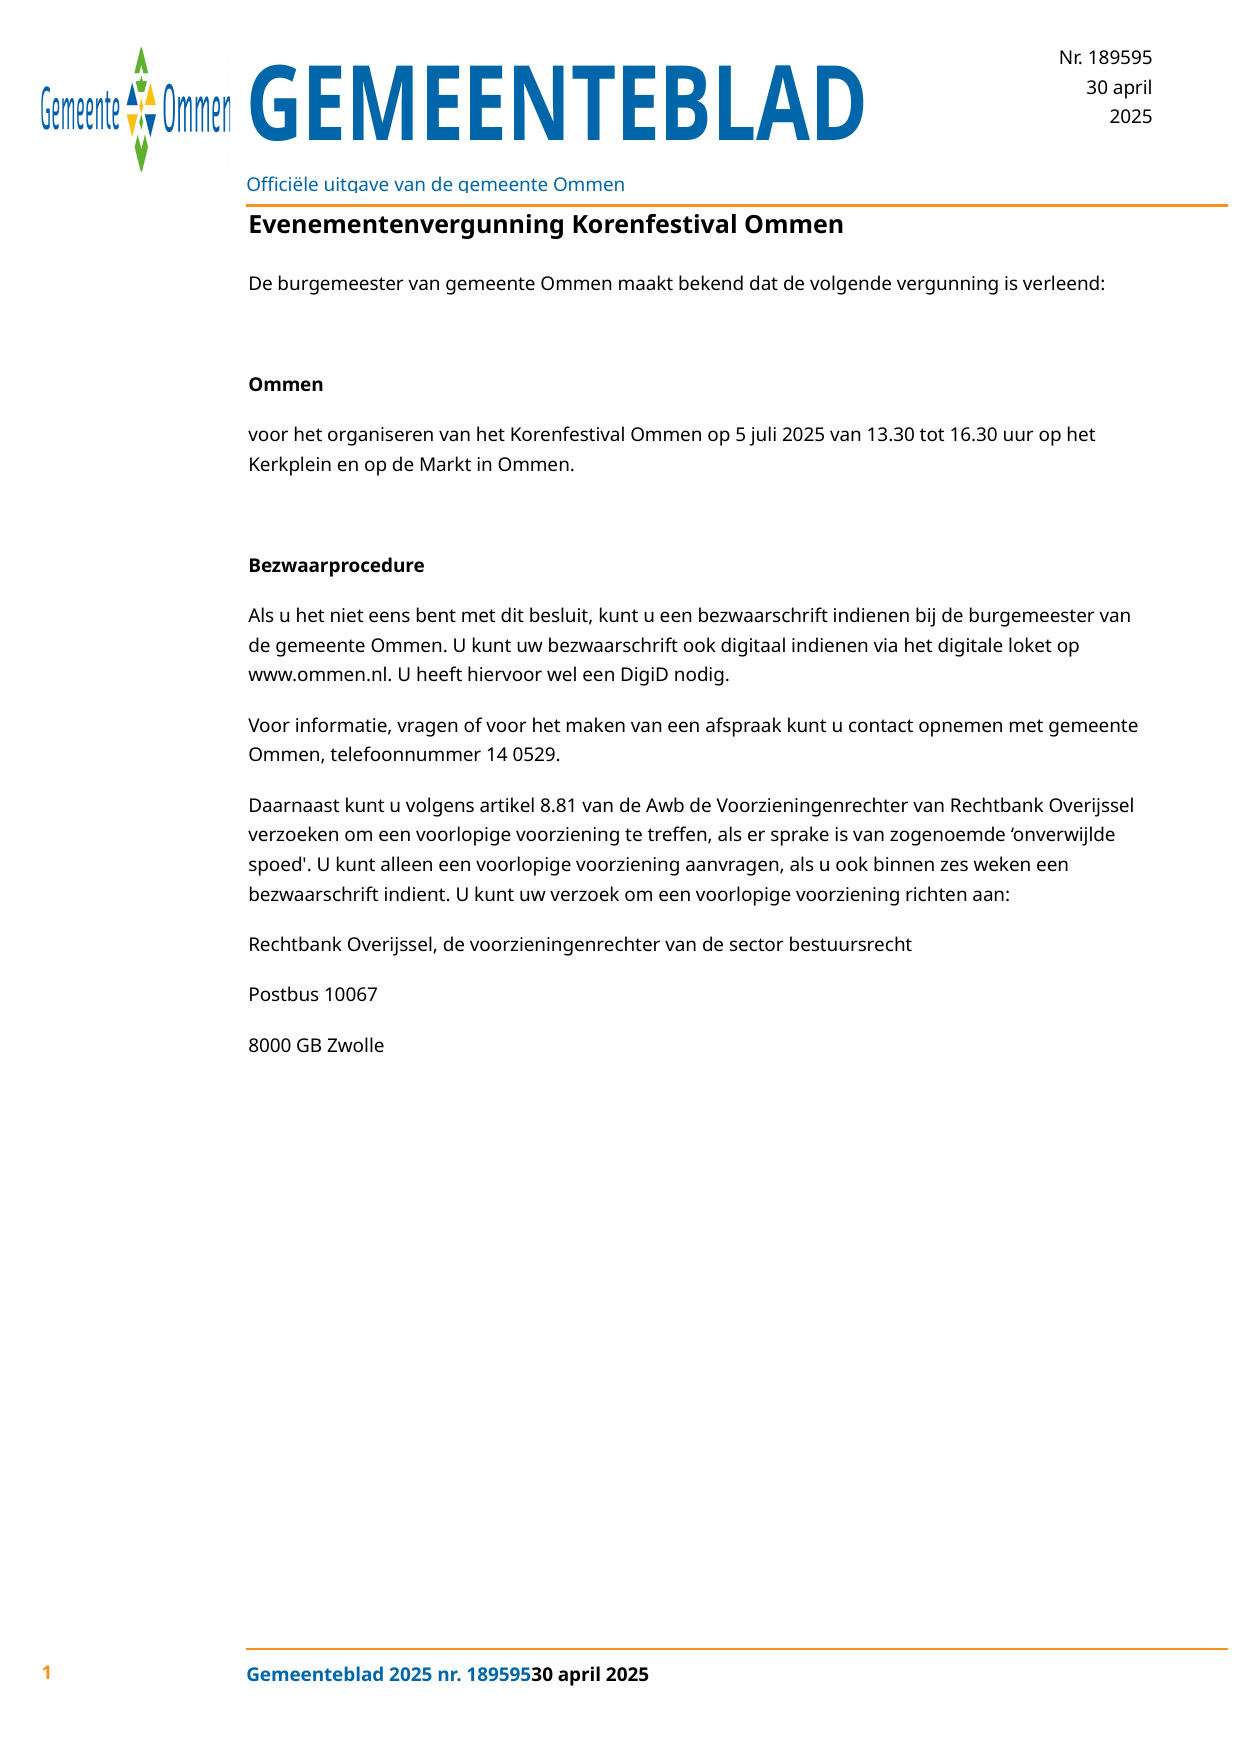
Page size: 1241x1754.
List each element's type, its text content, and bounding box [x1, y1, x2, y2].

text Bezwaarprocedure [248, 552, 1152, 578]
text Rechtbank Overijssel, de voorzieningenrechter van de sector bestuursrecht [248, 931, 1152, 957]
text Als u het niet eens bent met dit besluit, kunt u een bezwaarschrift indienen bij de burgemeester van de gemeente Ommen. U kunt uw bezwaarschrift ook digitaal indienen via het digitale loket op www.ommen.nl. U heeft hiervoor wel een DigiD nodig. [248, 602, 1152, 687]
text Postbus 10067 [248, 982, 1152, 1007]
picture [41, 47, 231, 172]
text Voor informatie, vragen of voor het maken van een afspraak kunt u contact opnemen met gemeente Ommen, telefoonnummer 14 0529. [248, 712, 1152, 767]
text Evenementenvergunning Korenfestival Ommen [248, 207, 1152, 241]
text De burgemeester van gemeente Ommen maakt bekend dat de volgende vergunning is verleend: [248, 270, 1152, 296]
text Ommen [248, 371, 1152, 397]
text Daarnaast kunt u volgens artikel 8.81 van de Awb de Voorzieningenrechter van Rechtbank Overijssel verzoeken om een voorlopige voorziening te treffen, als er sprake is van zogenoemde ‘onverwijlde spoed'. U kunt alleen een voorlopige voorziening aanvragen, als u ook binnen zes weken een bezwaarschrift indient. U kunt uw verzoek om een voorlopige voorziening richten aan: [248, 792, 1152, 906]
text voor het organiseren van het Korenfestival Ommen op 5 juli 2025 van 13.30 tot 16.30 uur op het Kerkplein en op de Markt in Ommen. [248, 422, 1152, 477]
text 8000 GB Zwolle [248, 1032, 1152, 1058]
